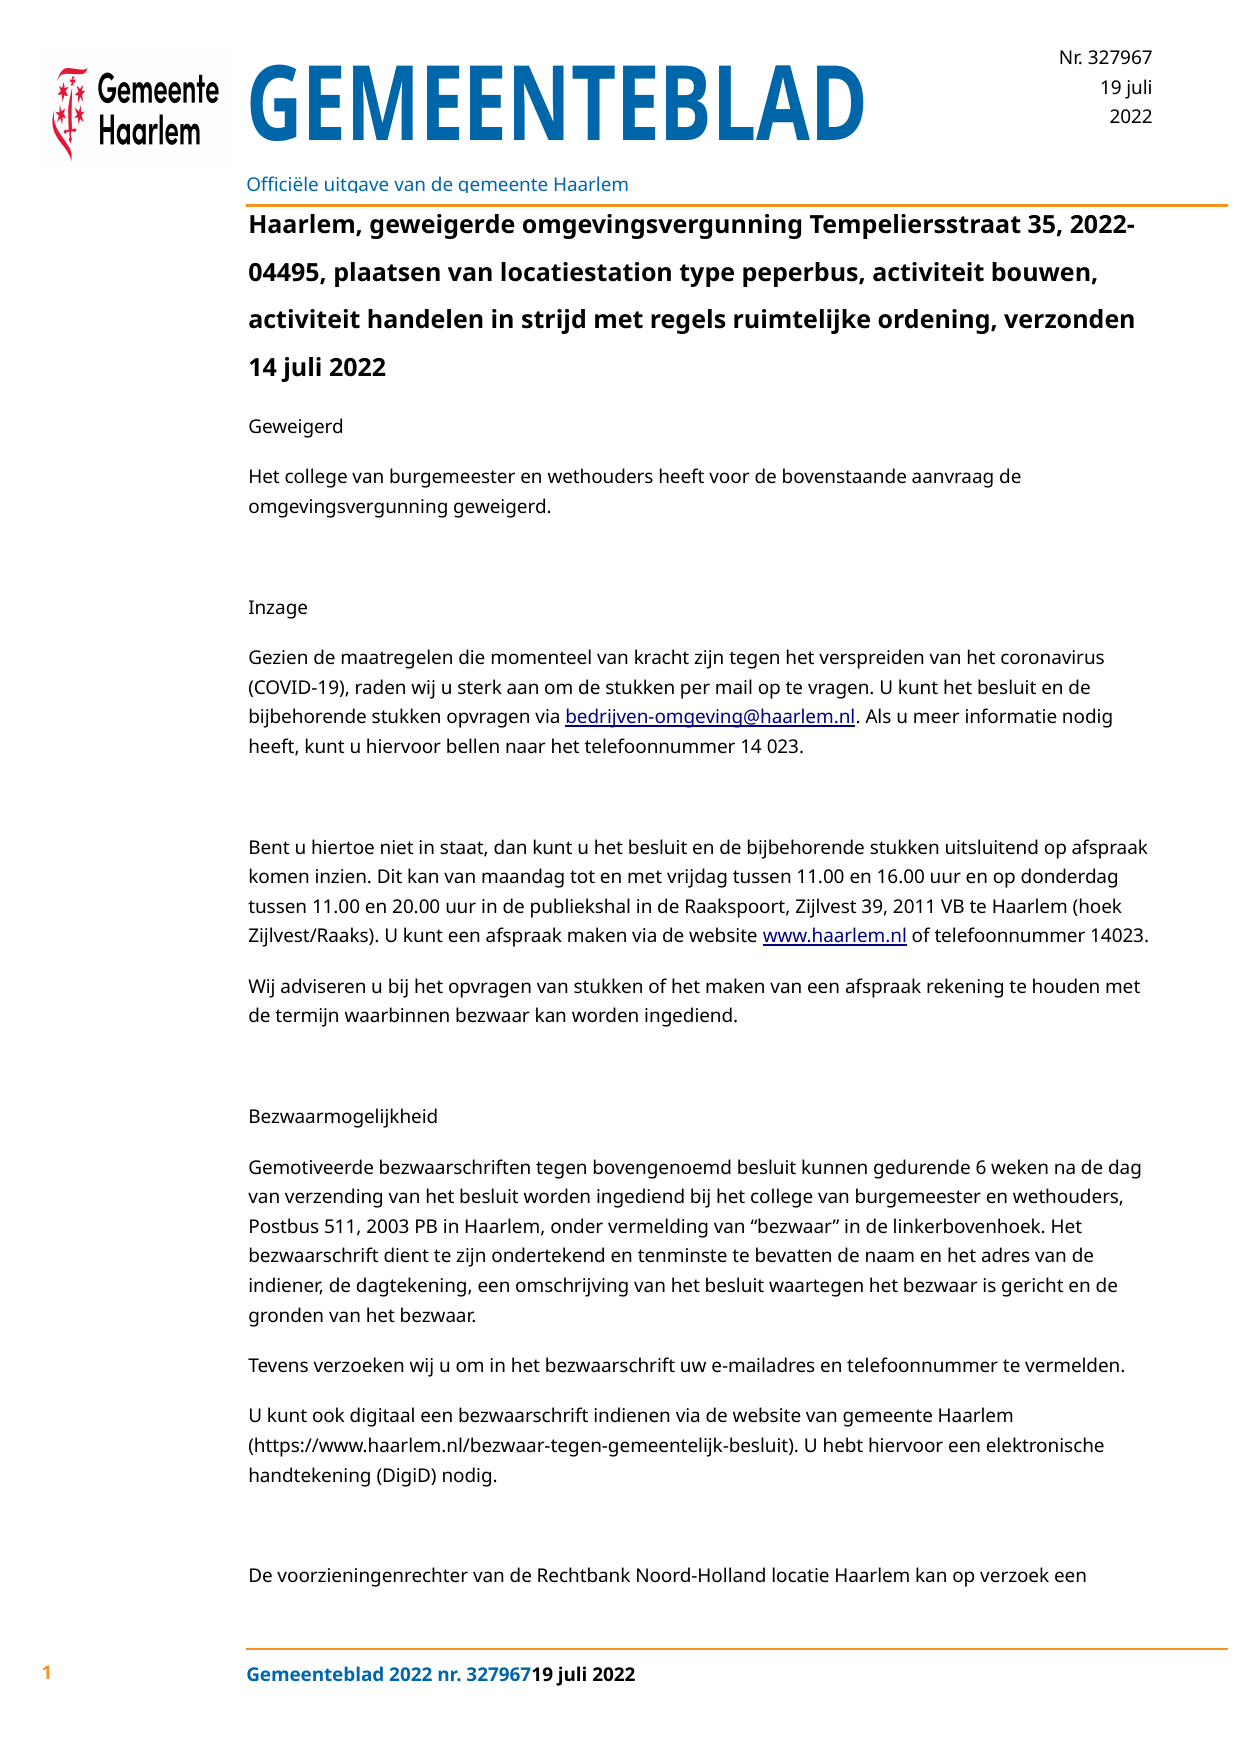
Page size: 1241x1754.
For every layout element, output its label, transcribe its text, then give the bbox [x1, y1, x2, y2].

picture [41, 47, 231, 172]
text U kunt ook digitaal een bezwaarschrift indienen via de website van gemeente Haarlem (https://www.haarlem.nl/bezwaar-tegen-gemeentelijk-besluit). U hebt hiervoor een elektronische handtekening (DigiD) nodig. [248, 1403, 1152, 1488]
text Het college van burgemeester en wethouders heeft voor de bovenstaande aanvraag de omgevingsvergunning geweigerd. [248, 463, 1152, 519]
text Inzage [248, 594, 1152, 620]
text De voorzieningenrechter van de Rechtbank Noord-Holland locatie Haarlem kan op verzoek een [248, 1563, 1152, 1588]
text Geweigerd [248, 413, 1152, 439]
text Gemotiveerde bezwaarschriften tegen bovengenoemd besluit kunnen gedurende 6 weken na de dag van verzending van het besluit worden ingediend bij het college van burgemeester en wethouders, Postbus 511, 2003 PB in Haarlem, onder vermelding van “bezwaar” in de linkerbovenhoek. Het bezwaarschrift dient te zijn ondertekend en tenminste te bevatten de naam en het adres van de indiener, de dagtekening, een omschrijving van het besluit waartegen het bezwaar is gericht en de gronden van het bezwaar. [248, 1154, 1152, 1328]
text Wij adviseren u bij het opvragen van stukken of het maken van een afspraak rekening te houden met de termijn waarbinnen bezwaar kan worden ingediend. [248, 973, 1152, 1028]
text Haarlem, geweigerde omgevingsvergunning Tempeliersstraat 35, 2022-04495, plaatsen van locatiestation type peperbus, activiteit bouwen, activiteit handelen in strijd met regels ruimtelijke ordening, verzonden 14 juli 2022 [248, 207, 1152, 384]
text Tevens verzoeken wij u om in het bezwaarschrift uw e-mailadres en telefoonnummer te vermelden. [248, 1352, 1152, 1378]
text Bezwaarmogelijkheid [248, 1103, 1152, 1129]
text Bent u hiertoe niet in staat, dan kunt u het besluit en de bijbehorende stukken uitsluitend op afspraak komen inzien. Dit kan van maandag tot en met vrijdag tussen 11.00 en 16.00 uur en op donderdag tussen 11.00 en 20.00 uur in de publiekshal in de Raakspoort, Zijlvest 39, 2011 VB te Haarlem (hoek Zijlvest/Raaks). U kunt een afspraak maken via de website www.haarlem.nl of telefoonnummer 14023. [248, 834, 1152, 948]
text Gezien de maatregelen die momenteel van kracht zijn tegen het verspreiden van het coronavirus (COVID-19), raden wij u sterk aan om de stukken per mail op te vragen. U kunt het besluit en de bijbehorende stukken opvragen via bedrijven-omgeving@haarlem.nl. Als u meer informatie nodig heeft, kunt u hiervoor bellen naar het telefoonnummer 14 023. [248, 644, 1152, 759]
